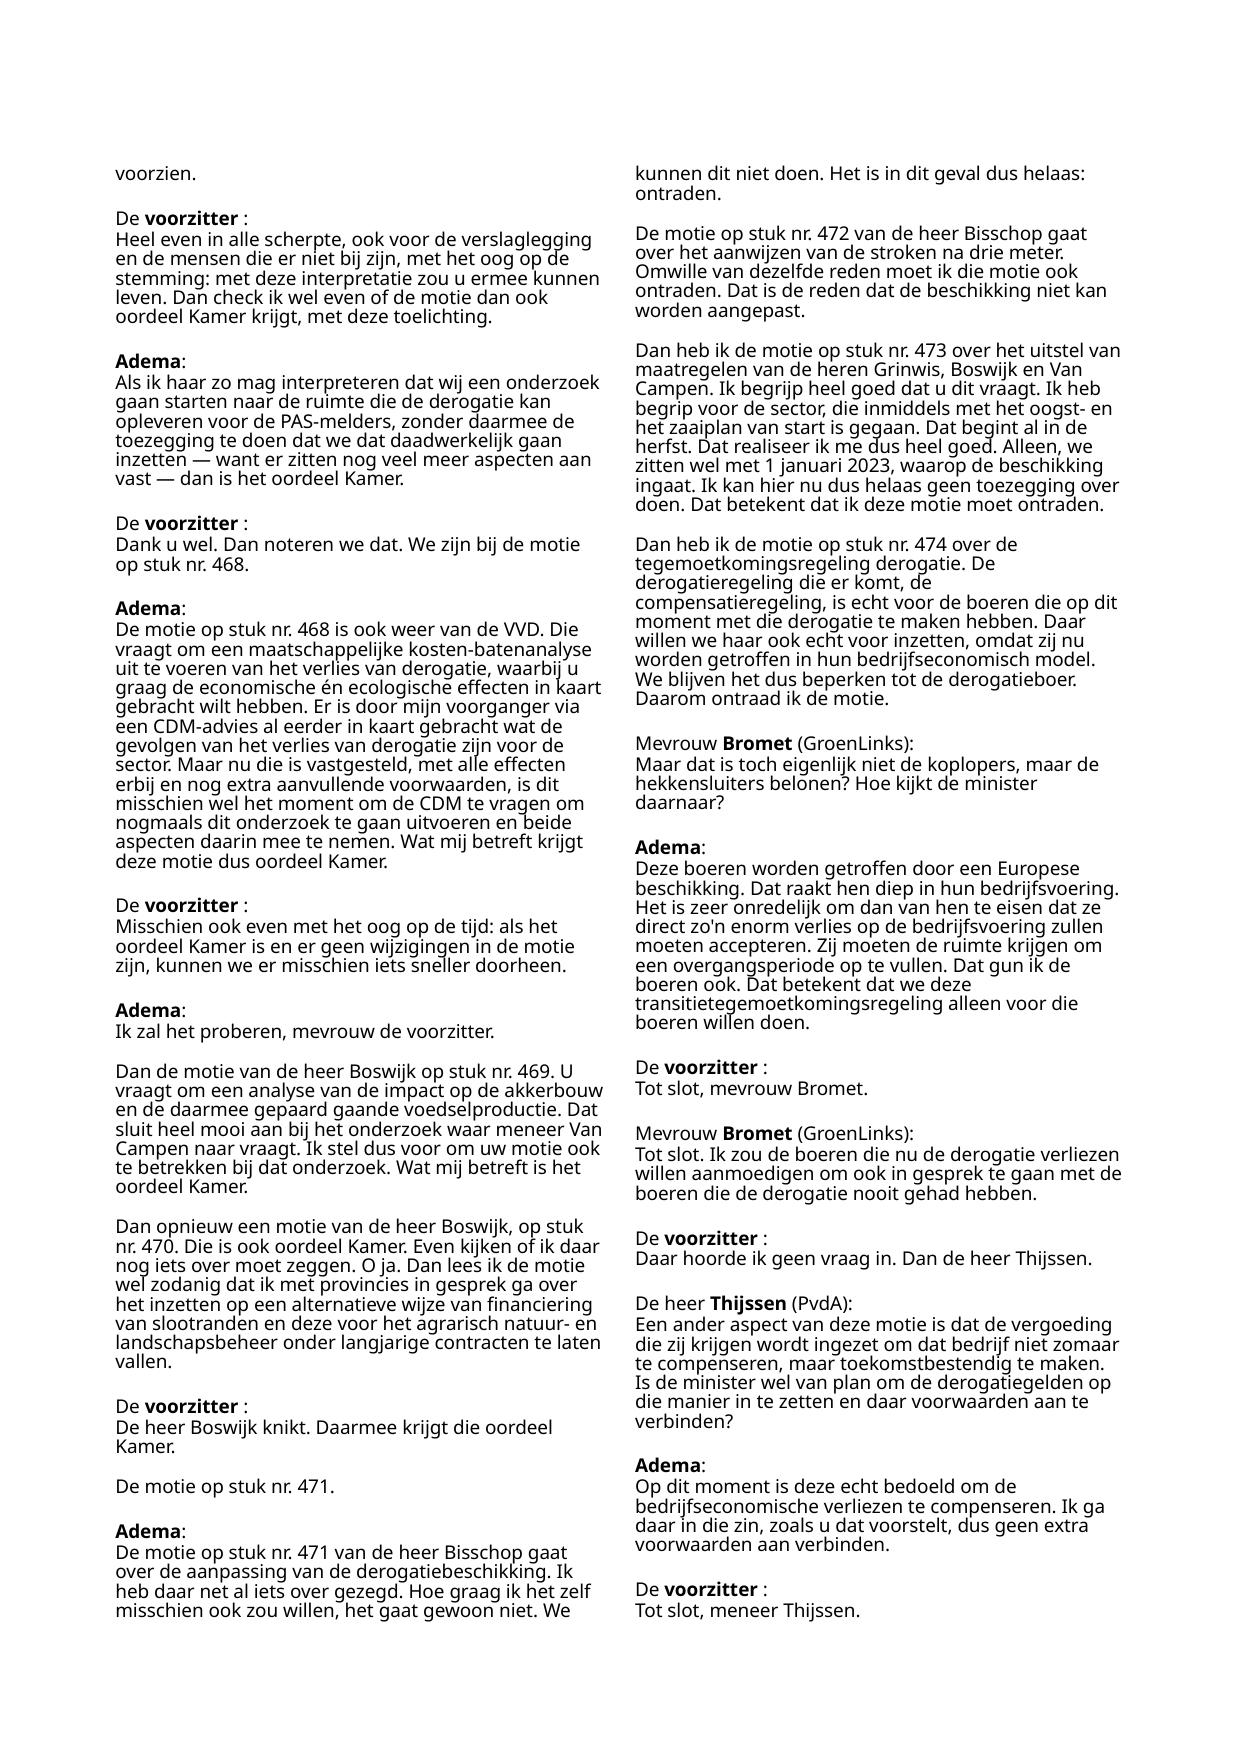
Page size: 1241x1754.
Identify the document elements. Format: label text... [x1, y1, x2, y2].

text De motie op stuk nr. 472 van de heer Bisschop gaat over het aanwijzen van de stroken na drie meter. Omwille van dezelfde reden moet ik die motie ook ontraden. Dat is de reden dat de beschikking niet kan worden aangepast. [635, 224, 1125, 321]
text Maar dat is toch eigenlijk niet de koplopers, maar de hekkensluiters belonen? Hoe kijkt de minister daarnaar? [635, 756, 1125, 814]
text Tot slot, mevrouw Bromet. [635, 1080, 1125, 1099]
text Adema: [115, 596, 605, 621]
text De heer Thijssen (PvdA): [635, 1291, 1125, 1316]
text De voorzitter : [635, 1576, 1125, 1602]
text De voorzitter : [635, 1225, 1125, 1250]
text De voorzitter : [115, 893, 605, 918]
text voorzien. [115, 165, 605, 184]
text Adema: [115, 1518, 605, 1544]
text De voorzitter : [115, 1393, 605, 1419]
text Dan heb ik de motie op stuk nr. 474 over de tegemoetkomingsregeling derogatie. De derogatieregeling die er komt, de compensatieregeling, is echt voor de boeren die op dit moment met die derogatie te maken hebben. Daar willen we haar ook echt voor inzetten, omdat zij nu worden getroffen in hun bedrijfseconomisch model. We blijven het dus beperken tot de derogatieboer. Daarom ontraad ik de motie. [635, 536, 1125, 709]
text Als ik haar zo mag interpreteren dat wij een onderzoek gaan starten naar de ruimte die de derogatie kan opleveren voor de PAS-melders, zonder daarmee de toezegging te doen dat we dat daadwerkelijk gaan inzetten — want er zitten nog veel meer aspecten aan vast — dan is het oordeel Kamer. [115, 374, 605, 490]
text Adema: [115, 997, 605, 1023]
text Adema: [115, 348, 605, 374]
text Tot slot. Ik zou de boeren die nu de derogatie verliezen willen aanmoedigen om ook in gesprek te gaan met de boeren die de derogatie nooit gehad hebben. [635, 1146, 1125, 1204]
text Ik zal het proberen, mevrouw de voorzitter. [115, 1023, 605, 1042]
text Adema: [635, 834, 1125, 860]
text Op dit moment is deze echt bedoeld om de bedrijfseconomische verliezen te compenseren. Ik ga daar in die zin, zoals u dat voorstelt, dus geen extra voorwaarden aan verbinden. [635, 1478, 1125, 1556]
text Mevrouw Bromet (GroenLinks): [635, 730, 1125, 756]
text Tot slot, meneer Thijssen. [635, 1602, 1125, 1621]
text Dan heb ik de motie op stuk nr. 473 over het uitstel van maatregelen van de heren Grinwis, Boswijk en Van Campen. Ik begrijp heel goed dat u dit vraagt. Ik heb begrip voor de sector, die inmiddels met het oogst- en het zaaiplan van start is gegaan. Dat begint al in de herfst. Dat realiseer ik me dus heel goed. Alleen, we zitten wel met 1 januari 2023, waarop de beschikking ingaat. Ik kan hier nu dus helaas geen toezegging over doen. Dat betekent dat ik deze motie moet ontraden. [635, 342, 1125, 515]
text Heel even in alle scherpte, ook voor de verslaglegging en de mensen die er niet bij zijn, met het oog op de stemming: met deze interpretatie zou u ermee kunnen leven. Dan check ik wel even of de motie dan ook oordeel Kamer krijgt, met deze toelichting. [115, 231, 605, 327]
text Misschien ook even met het oog op de tijd: als het oordeel Kamer is en er geen wijzigingen in de motie zijn, kunnen we er misschien iets sneller doorheen. [115, 918, 605, 976]
text De motie op stuk nr. 468 is ook weer van de VVD. Die vraagt om een maatschappelijke kosten-batenanalyse uit te voeren van het verlies van derogatie, waarbij u graag de economische én ecologische effecten in kaart gebracht wilt hebben. Er is door mijn voorganger via een CDM-advies al eerder in kaart gebracht wat de gevolgen van het verlies van derogatie zijn voor de sector. Maar nu die is vastgesteld, met alle effecten erbij en nog extra aanvullende voorwaarden, is dit misschien wel het moment om de CDM te vragen om nogmaals dit onderzoek te gaan uitvoeren en beide aspecten daarin mee te nemen. Wat mij betreft krijgt deze motie dus oordeel Kamer. [115, 621, 605, 872]
text De heer Boswijk knikt. Daarmee krijgt die oordeel Kamer. [115, 1419, 605, 1458]
text De motie op stuk nr. 471 van de heer Bisschop gaat over de aanpassing van de derogatiebeschikking. Ik heb daar net al iets over gezegd. Hoe graag ik het zelf misschien ook zou willen, het gaat gewoon niet. We [115, 1544, 605, 1621]
text Adema: [635, 1453, 1125, 1478]
text Deze boeren worden getroffen door een Europese beschikking. Dat raakt hen diep in hun bedrijfsvoering. Het is zeer onredelijk om dan van hen te eisen dat ze direct zo'n enorm verlies op de bedrijfsvoering zullen moeten accepteren. Zij moeten de ruimte krijgen om een overgangsperiode op te vullen. Dat gun ik de boeren ook. Dat betekent dat we deze transitietegemoetkomingsregeling alleen voor die boeren willen doen. [635, 860, 1125, 1034]
text Dan opnieuw een motie van de heer Boswijk, op stuk nr. 470. Die is ook oordeel Kamer. Even kijken of ik daar nog iets over moet zeggen. O ja. Dan lees ik de motie wel zodanig dat ik met provincies in gesprek ga over het inzetten op een alternatieve wijze van financiering van slootranden en deze voor het agrarisch natuur- en landschapsbeheer onder langjarige contracten te laten vallen. [115, 1218, 605, 1373]
text kunnen dit niet doen. Het is in dit geval dus helaas: ontraden. [635, 165, 1125, 204]
text Dank u wel. Dan noteren we dat. We zijn bij de motie op stuk nr. 468. [115, 536, 605, 575]
text De motie op stuk nr. 471. [115, 1478, 605, 1498]
text Een ander aspect van deze motie is dat de vergoeding die zij krijgen wordt ingezet om dat bedrijf niet zomaar te compenseren, maar toekomstbestendig te maken. Is de minister wel van plan om de derogatiegelden op die manier in te zetten en daar voorwaarden aan te verbinden? [635, 1316, 1125, 1432]
text De voorzitter : [635, 1054, 1125, 1080]
text Mevrouw Bromet (GroenLinks): [635, 1120, 1125, 1146]
text De voorzitter : [115, 511, 605, 536]
text Dan de motie van de heer Boswijk op stuk nr. 469. U vraagt om een analyse van de impact op de akkerbouw en de daarmee gepaard gaande voedselproductie. Dat sluit heel mooi aan bij het onderzoek waar meneer Van Campen naar vraagt. Ik stel dus voor om uw motie ook te betrekken bij dat onderzoek. Wat mij betreft is het oordeel Kamer. [115, 1063, 605, 1198]
text Daar hoorde ik geen vraag in. Dan de heer Thijssen. [635, 1250, 1125, 1270]
text De voorzitter : [115, 205, 605, 231]
